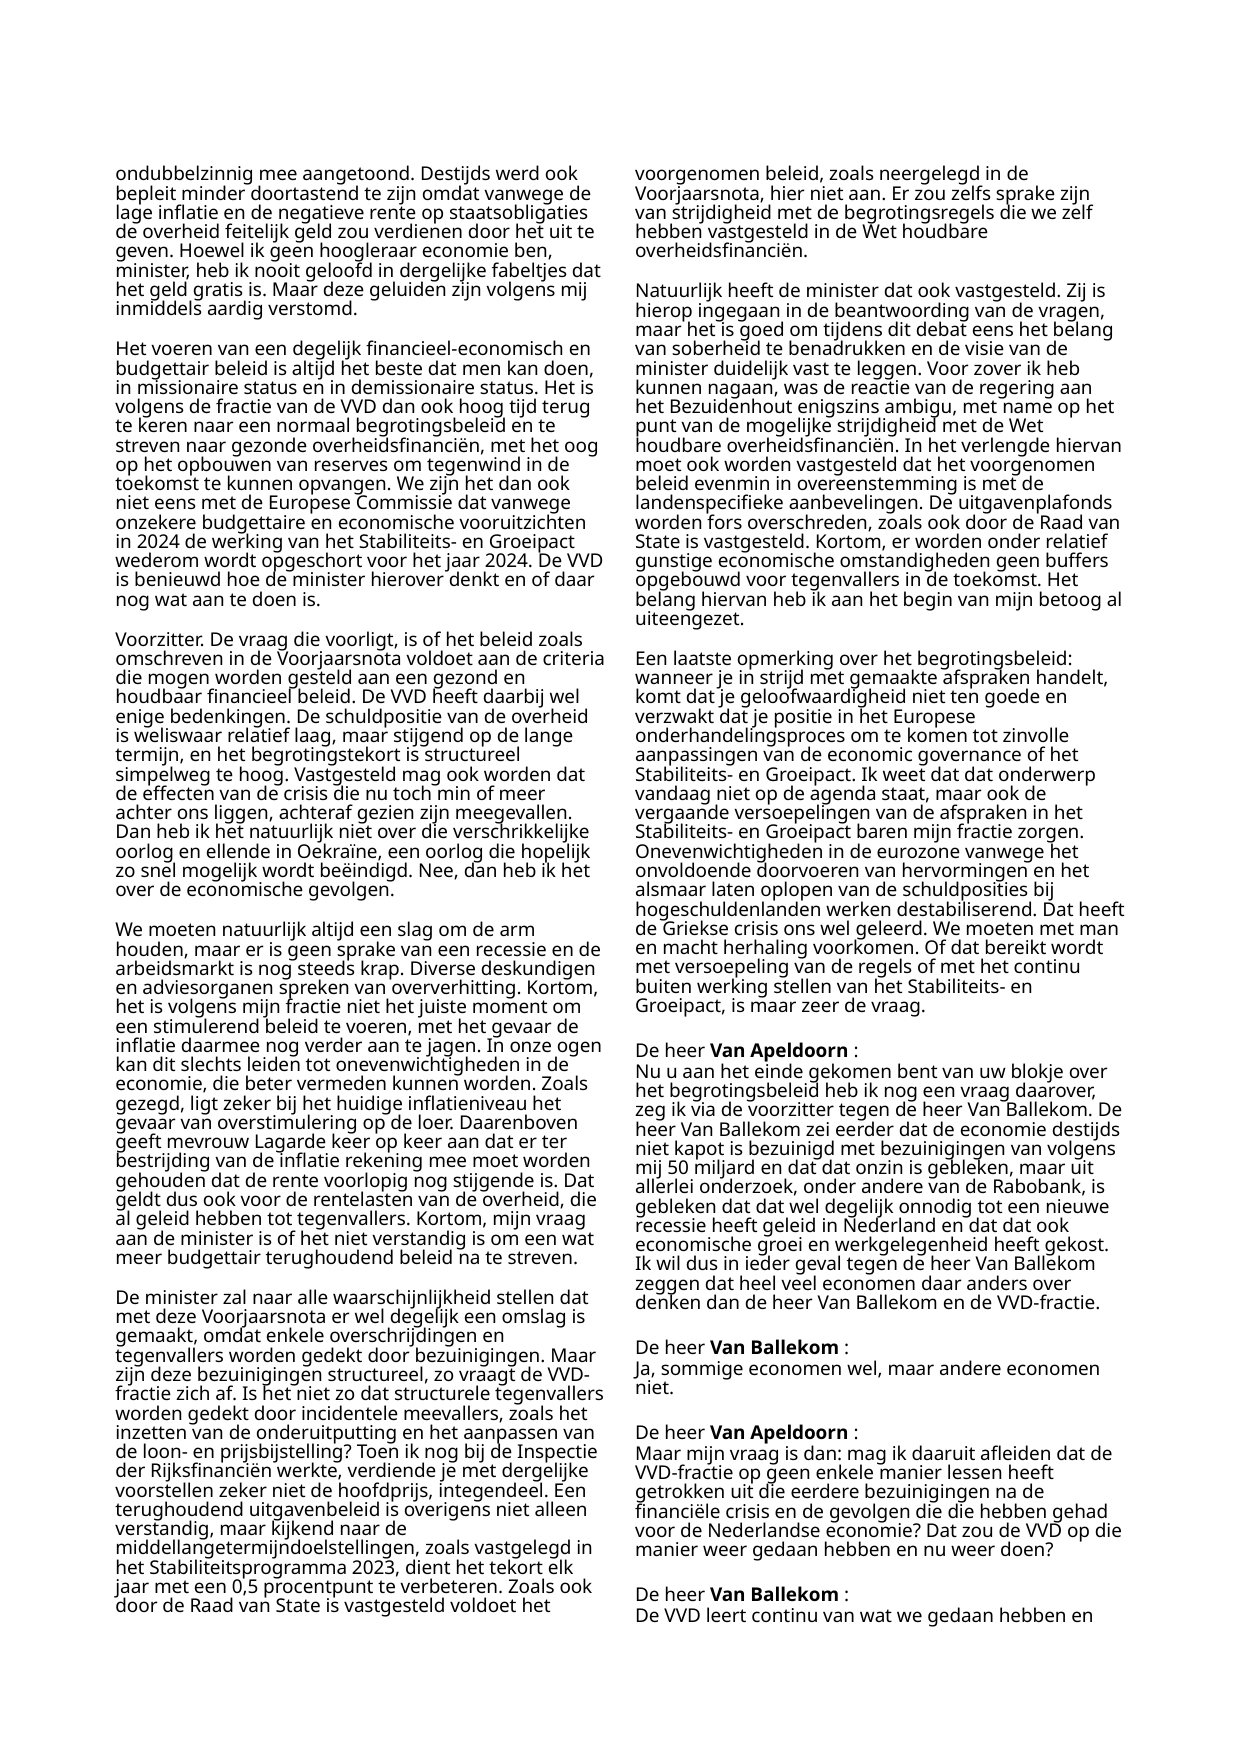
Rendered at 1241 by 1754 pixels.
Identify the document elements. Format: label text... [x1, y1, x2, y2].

text voorgenomen beleid, zoals neergelegd in de Voorjaarsnota, hier niet aan. Er zou zelfs sprake zijn van strijdigheid met de begrotingsregels die we zelf hebben vastgesteld in de Wet houdbare overheidsfinanciën. [635, 165, 1125, 262]
text De heer Van Apeldoorn : [635, 1037, 1125, 1063]
text Natuurlijk heeft de minister dat ook vastgesteld. Zij is hierop ingegaan in de beantwoording van de vragen, maar het is goed om tijdens dit debat eens het belang van soberheid te benadrukken en de visie van de minister duidelijk vast te leggen. Voor zover ik heb kunnen nagaan, was de reactie van de regering aan het Bezuidenhout enigszins ambigu, met name op het punt van de mogelijke strijdigheid met de Wet houdbare overheidsfinanciën. In het verlengde hiervan moet ook worden vastgesteld dat het voorgenomen beleid evenmin in overeenstemming is met de landenspecifieke aanbevelingen. De uitgavenplafonds worden fors overschreden, zoals ook door de Raad van State is vastgesteld. Kortom, er worden onder relatief gunstige economische omstandigheden geen buffers opgebouwd voor tegenvallers in de toekomst. Het belang hiervan heb ik aan het begin van mijn betoog al uiteengezet. [635, 282, 1125, 629]
text De heer Van Apeldoorn : [635, 1419, 1125, 1445]
text We moeten natuurlijk altijd een slag om de arm houden, maar er is geen sprake van een recessie en de arbeidsmarkt is nog steeds krap. Diverse deskundigen en adviesorganen spreken van oververhitting. Kortom, het is volgens mijn fractie niet het juiste moment om een stimulerend beleid te voeren, met het gevaar de inflatie daarmee nog verder aan te jagen. In onze ogen kan dit slechts leiden tot onevenwichtigheden in de economie, die beter vermeden kunnen worden. Zoals gezegd, ligt zeker bij het huidige inflatieniveau het gevaar van overstimulering op de loer. Daarenboven geeft mevrouw Lagarde keer op keer aan dat er ter bestrijding van de inflatie rekening mee moet worden gehouden dat de rente voorlopig nog stijgende is. Dat geldt dus ook voor de rentelasten van de overheid, die al geleid hebben tot tegenvallers. Kortom, mijn vraag aan de minister is of het niet verstandig is om een wat meer budgettair terughoudend beleid na te streven. [115, 921, 605, 1268]
text Nu u aan het einde gekomen bent van uw blokje over het begrotingsbeleid heb ik nog een vraag daarover, zeg ik via de voorzitter tegen de heer Van Ballekom. De heer Van Ballekom zei eerder dat de economie destijds niet kapot is bezuinigd met bezuinigingen van volgens mij 50 miljard en dat dat onzin is gebleken, maar uit allerlei onderzoek, onder andere van de Rabobank, is gebleken dat dat wel degelijk onnodig tot een nieuwe recessie heeft geleid in Nederland en dat dat ook economische groei en werkgelegenheid heeft gekost. Ik wil dus in ieder geval tegen de heer Van Ballekom zeggen dat heel veel economen daar anders over denken dan de heer Van Ballekom en de VVD-fractie. [635, 1063, 1125, 1313]
text De heer Van Ballekom : [635, 1581, 1125, 1607]
text Voorzitter. De vraag die voorligt, is of het beleid zoals omschreven in de Voorjaarsnota voldoet aan de criteria die mogen worden gesteld aan een gezond en houdbaar financieel beleid. De VVD heeft daarbij wel enige bedenkingen. De schuldpositie van de overheid is weliswaar relatief laag, maar stijgend op de lange termijn, en het begrotingstekort is structureel simpelweg te hoog. Vastgesteld mag ook worden dat de effecten van de crisis die nu toch min of meer achter ons liggen, achteraf gezien zijn meegevallen. Dan heb ik het natuurlijk niet over die verschrikkelijke oorlog en ellende in Oekraïne, een oorlog die hopelijk zo snel mogelijk wordt beëindigd. Nee, dan heb ik het over de economische gevolgen. [115, 631, 605, 901]
text Ja, sommige economen wel, maar andere economen niet. [635, 1360, 1125, 1398]
text De minister zal naar alle waarschijnlijkheid stellen dat met deze Voorjaarsnota er wel degelijk een omslag is gemaakt, omdat enkele overschrijdingen en tegenvallers worden gedekt door bezuinigingen. Maar zijn deze bezuinigingen structureel, zo vraagt de VVD-fractie zich af. Is het niet zo dat structurele tegenvallers worden gedekt door incidentele meevallers, zoals het inzetten van de onderuitputting en het aanpassen van de loon- en prijsbijstelling? Toen ik nog bij de Inspectie der Rijksfinanciën werkte, verdiende je met dergelijke voorstellen zeker niet de hoofdprijs, integendeel. Een terughoudend uitgavenbeleid is overigens niet alleen verstandig, maar kijkend naar de middellangetermijndoelstellingen, zoals vastgelegd in het Stabiliteitsprogramma 2023, dient het tekort elk jaar met een 0,5 procentpunt te verbeteren. Zoals ook door de Raad van State is vastgesteld voldoet het [115, 1289, 605, 1616]
text Het voeren van een degelijk financieel-economisch en budgettair beleid is altijd het beste dat men kan doen, in missionaire status en in demissionaire status. Het is volgens de fractie van de VVD dan ook hoog tijd terug te keren naar een normaal begrotingsbeleid en te streven naar gezonde overheidsfinanciën, met het oog op het opbouwen van reserves om tegenwind in de toekomst te kunnen opvangen. We zijn het dan ook niet eens met de Europese Commissie dat vanwege onzekere budgettaire en economische vooruitzichten in 2024 de werking van het Stabiliteits- en Groeipact wederom wordt opgeschort voor het jaar 2024. De VVD is benieuwd hoe de minister hierover denkt en of daar nog wat aan te doen is. [115, 340, 605, 610]
text De VVD leert continu van wat we gedaan hebben en [635, 1607, 1125, 1626]
text Een laatste opmerking over het begrotingsbeleid: wanneer je in strijd met gemaakte afspraken handelt, komt dat je geloofwaardigheid niet ten goede en verzwakt dat je positie in het Europese onderhandelingsproces om te komen tot zinvolle aanpassingen van de economic governance of het Stabiliteits- en Groeipact. Ik weet dat dat onderwerp vandaag niet op de agenda staat, maar ook de vergaande versoepelingen van de afspraken in het Stabiliteits- en Groeipact baren mijn fractie zorgen. Onevenwichtigheden in de eurozone vanwege het onvoldoende doorvoeren van hervormingen en het alsmaar laten oplopen van de schuldposities bij hogeschuldenlanden werken destabiliserend. Dat heeft de Griekse crisis ons wel geleerd. We moeten met man en macht herhaling voorkomen. Of dat bereikt wordt met versoepeling van de regels of met het continu buiten werking stellen van het Stabiliteits- en Groeipact, is maar zeer de vraag. [635, 650, 1125, 1016]
text Maar mijn vraag is dan: mag ik daaruit afleiden dat de VVD-fractie op geen enkele manier lessen heeft getrokken uit die eerdere bezuinigingen na de financiële crisis en de gevolgen die die hebben gehad voor de Nederlandse economie? Dat zou de VVD op die manier weer gedaan hebben en nu weer doen? [635, 1445, 1125, 1561]
text De heer Van Ballekom : [635, 1334, 1125, 1360]
text ondubbelzinnig mee aangetoond. Destijds werd ook bepleit minder doortastend te zijn omdat vanwege de lage inflatie en de negatieve rente op staatsobligaties de overheid feitelijk geld zou verdienen door het uit te geven. Hoewel ik geen hoogleraar economie ben, minister, heb ik nooit geloofd in dergelijke fabeltjes dat het geld gratis is. Maar deze geluiden zijn volgens mij inmiddels aardig verstomd. [115, 165, 605, 319]
